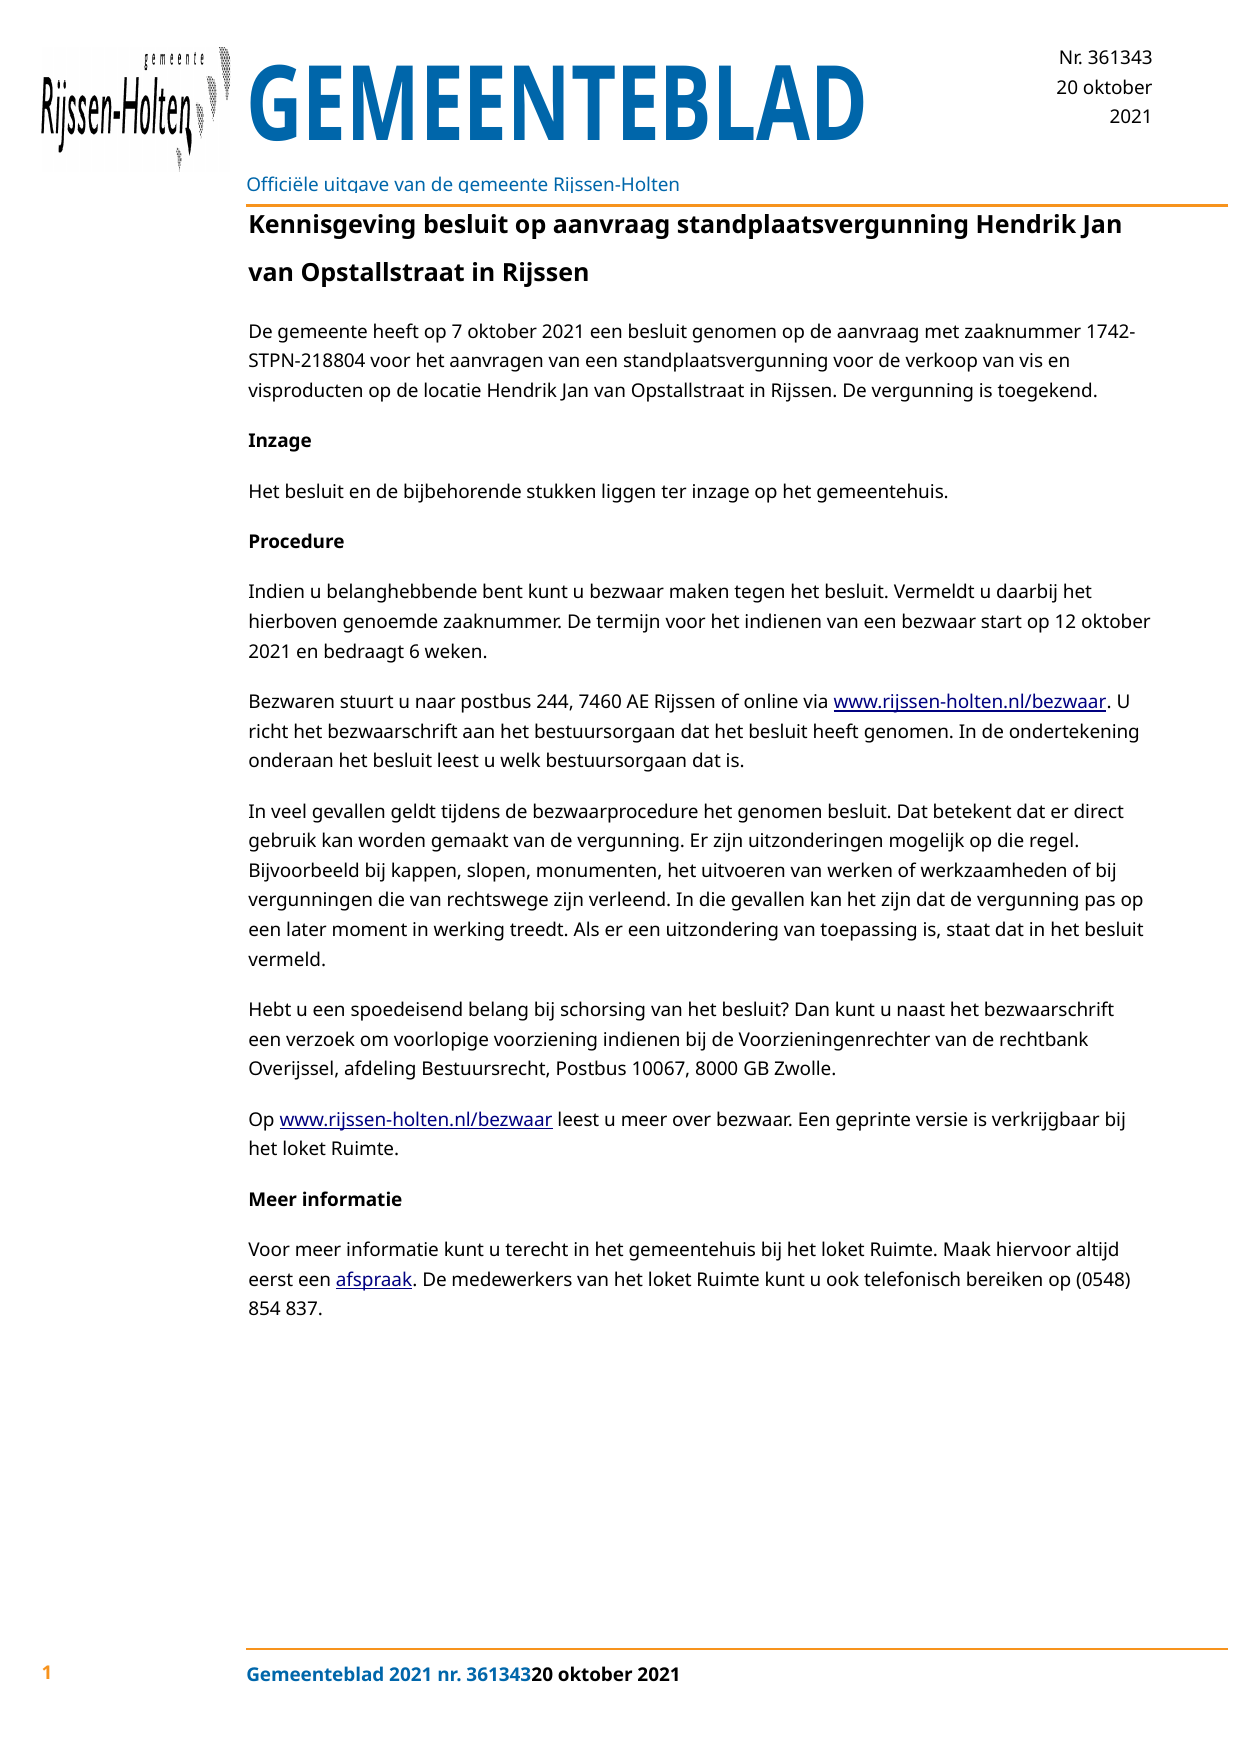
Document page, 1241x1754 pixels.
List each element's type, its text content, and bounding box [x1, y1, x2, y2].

text Meer informatie [248, 1186, 1152, 1212]
text Het besluit en de bijbehorende stukken liggen ter inzage op het gemeentehuis. [248, 478, 1152, 504]
text In veel gevallen geldt tijdens de bezwaarprocedure het genomen besluit. Dat betekent dat er direct gebruik kan worden gemaakt van de vergunning. Er zijn uitzonderingen mogelijk op die regel. Bijvoorbeeld bij kappen, slopen, monumenten, het uitvoeren van werken of werkzaamheden of bij vergunningen die van rechtswege zijn verleend. In die gevallen kan het zijn dat de vergunning pas op een later moment in werking treedt. Als er een uitzondering van toepassing is, staat dat in het besluit vermeld. [248, 798, 1152, 972]
text Procedure [248, 528, 1152, 554]
text Hebt u een spoedeisend belang bij schorsing van het besluit? Dan kunt u naast het bezwaarschrift een verzoek om voorlopige voorziening indienen bij de Voorzieningenrechter van de rechtbank Overijssel, afdeling Bestuursrecht, Postbus 10067, 8000 GB Zwolle. [248, 996, 1152, 1081]
text Bezwaren stuurt u naar postbus 244, 7460 AE Rijssen of online via www.rijssen-holten.nl/bezwaar. U richt het bezwaarschrift aan het bestuursorgaan dat het besluit heeft genomen. In de ondertekening onderaan het besluit leest u welk bestuursorgaan dat is. [248, 688, 1152, 773]
text Indien u belanghebbende bent kunt u bezwaar maken tegen het besluit. Vermeldt u daarbij het hierboven genoemde zaaknummer. De termijn voor het indienen van een bezwaar start op 12 oktober 2021 en bedraagt 6 weken. [248, 579, 1152, 664]
text Inzage [248, 427, 1152, 453]
text Op www.rijssen-holten.nl/bezwaar leest u meer over bezwaar. Een geprinte versie is verkrijgbaar bij het loket Ruimte. [248, 1106, 1152, 1161]
text Voor meer informatie kunt u terecht in het gemeentehuis bij het loket Ruimte. Maak hiervoor altijd eerst een afspraak. De medewerkers van het loket Ruimte kunt u ook telefonisch bereiken op (0548) 854 837. [248, 1236, 1152, 1321]
picture [41, 47, 231, 172]
text Kennisgeving besluit op aanvraag standplaatsvergunning Hendrik Jan van Opstallstraat in Rijssen [248, 207, 1152, 288]
text De gemeente heeft op 7 oktober 2021 een besluit genomen op de aanvraag met zaaknummer 1742-STPN-218804 voor het aanvragen van een standplaatsvergunning voor de verkoop van vis en visproducten op de locatie Hendrik Jan van Opstallstraat in Rijssen. De vergunning is toegekend. [248, 318, 1152, 403]
